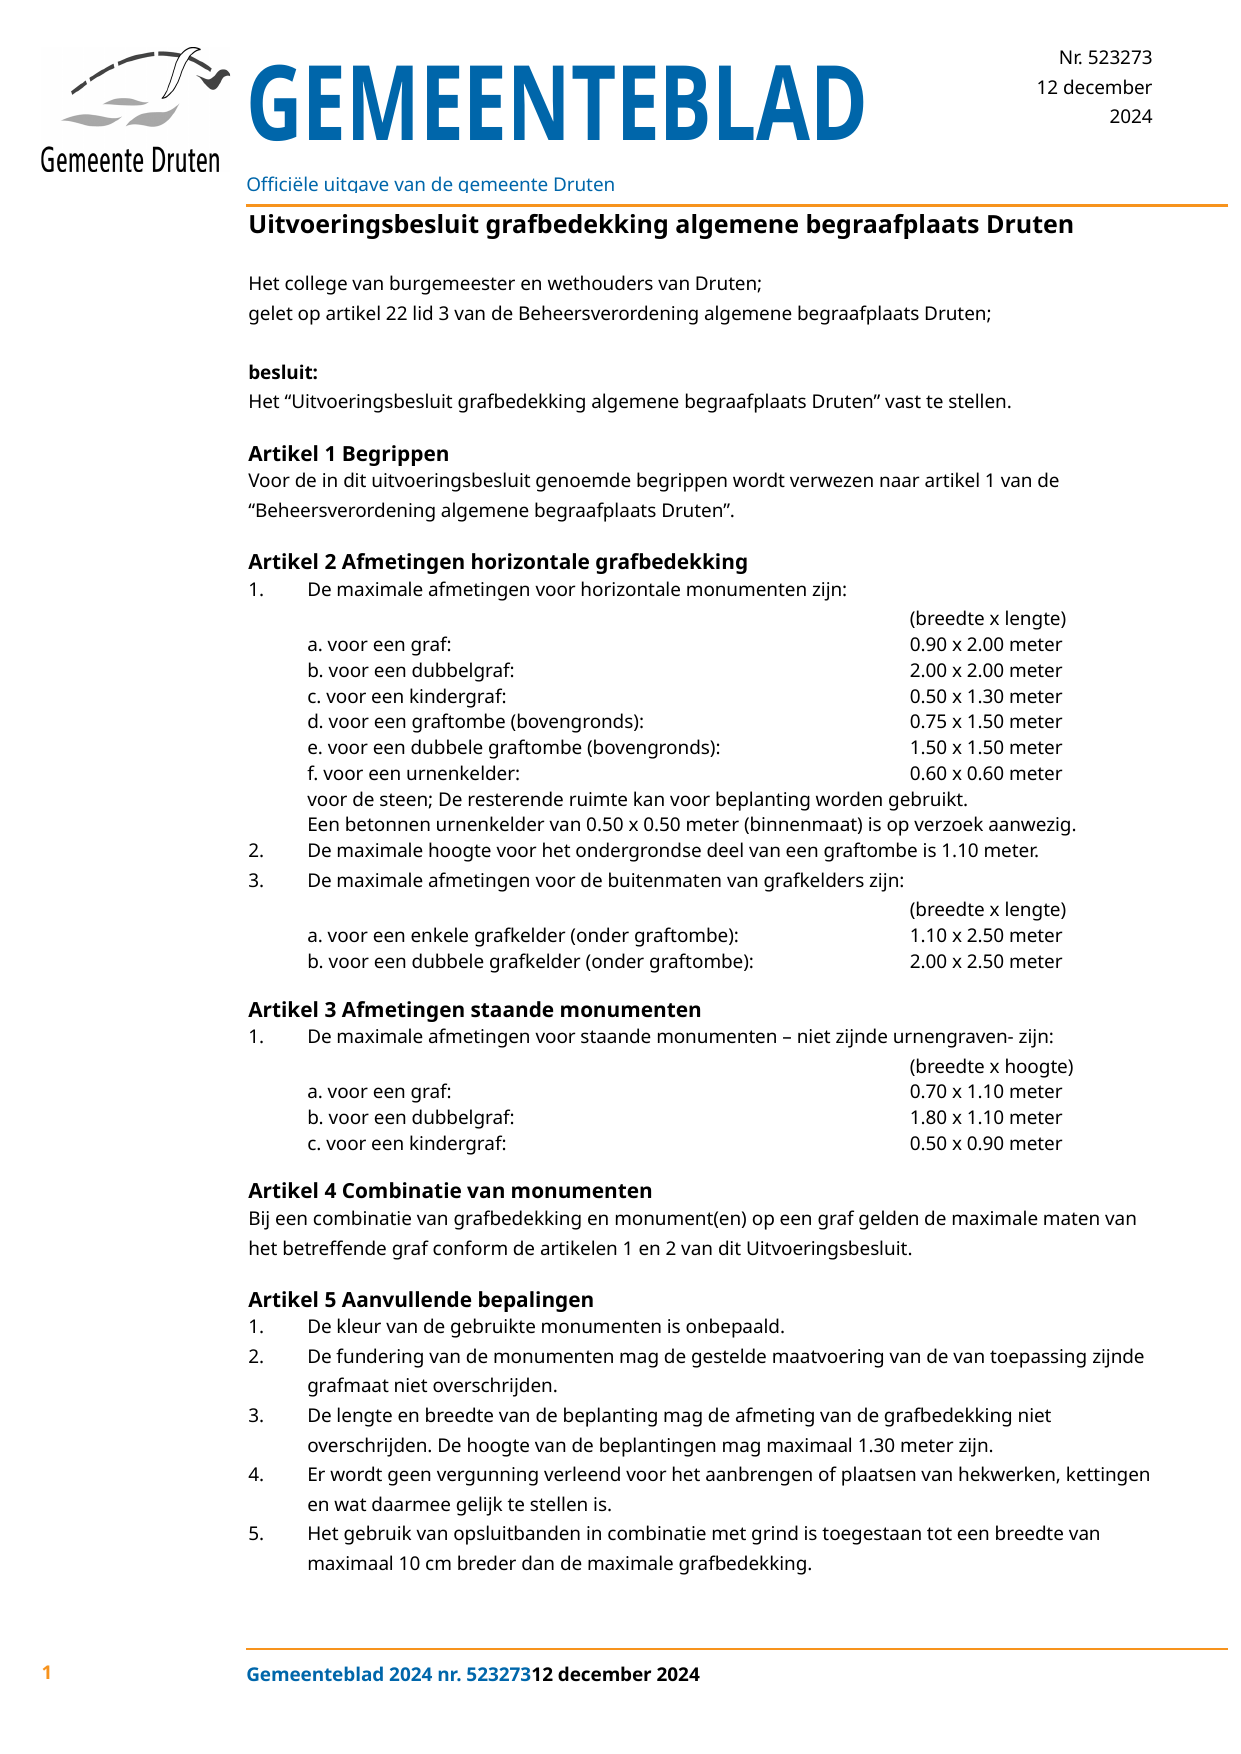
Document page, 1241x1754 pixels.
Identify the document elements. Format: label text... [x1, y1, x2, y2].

table_cell 0.70 x 1.10 meter [910, 1079, 1211, 1104]
list De lengte en breedte van de beplanting mag de afmeting van de grafbedekking niet overschrijden. De hoogte van de beplantingen mag maximaal 1.30 meter zijn. [248, 1402, 1152, 1458]
table_header (breedte x lengte) [910, 606, 1211, 631]
list De maximale afmetingen voor staande monumenten – niet zijnde urnengraven- zijn: [248, 1023, 1152, 1049]
text Voor de in dit uitvoeringsbesluit genoemde begrippen wordt verwezen naar artikel 1 van de “Beheersverordening algemene begraafplaats Druten”. [248, 467, 1152, 523]
table_cell 2.00 x 2.50 meter [910, 948, 1211, 974]
table_cell f. voor een urnenkelder: [307, 760, 909, 786]
text Het college van burgemeester en wethouders van Druten; [248, 270, 1152, 296]
list De maximale hoogte voor het ondergrondse deel van een graftombe is 1.10 meter. [248, 837, 1152, 863]
text Artikel 1 Begrippen [248, 439, 1152, 467]
table_cell 0.90 x 2.00 meter [910, 631, 1211, 657]
table_cell b. voor een dubbelgraf: [307, 657, 909, 683]
table_cell a. voor een graf: [307, 1079, 909, 1104]
list De maximale afmetingen voor de buitenmaten van grafkelders zijn: [248, 867, 1152, 893]
table_header [307, 1053, 909, 1078]
table_cell 0.75 x 1.50 meter [910, 709, 1211, 734]
text besluit: [248, 359, 1152, 385]
list Er wordt geen vergunning verleend voor het aanbrengen of plaatsen van hekwerken, kettingen en wat daarmee gelijk te stellen is. [248, 1461, 1152, 1517]
table_cell c. voor een kindergraf: [307, 1130, 909, 1156]
table_cell 0.50 x 1.30 meter [910, 683, 1211, 708]
table_header [307, 606, 909, 631]
table_cell e. voor een dubbele graftombe (bovengronds): [307, 734, 909, 760]
text gelet op artikel 22 lid 3 van de Beheersverordening algemene begraafplaats Druten; [248, 300, 1152, 326]
table_cell b. voor een dubbelgraf: [307, 1104, 909, 1130]
table_cell Een betonnen urnenkelder van 0.50 x 0.50 meter (binnenmaat) is op verzoek aanwezig. [307, 811, 1211, 837]
text Het “Uitvoeringsbesluit grafbedekking algemene begraafplaats Druten” vast te stellen. [248, 389, 1152, 414]
text Artikel 4 Combinatie van monumenten [248, 1177, 1152, 1205]
table_cell 1.10 x 2.50 meter [910, 922, 1211, 948]
text Bij een combinatie van grafbedekking en monument(en) op een graf gelden de maximale maten van het betreffende graf conform de artikelen 1 en 2 van dit Uitvoeringsbesluit. [248, 1205, 1152, 1260]
table_cell 0.60 x 0.60 meter [910, 760, 1211, 786]
table_header (breedte x lengte) [910, 897, 1211, 922]
table_cell 0.50 x 0.90 meter [910, 1130, 1211, 1156]
table_header (breedte x hoogte) [910, 1053, 1211, 1078]
text Artikel 2 Afmetingen horizontale grafbedekking [248, 547, 1152, 576]
table_cell d. voor een graftombe (bovengronds): [307, 709, 909, 734]
list De fundering van de monumenten mag de gestelde maatvoering van de van toepassing zijnde grafmaat niet overschrijden. [248, 1343, 1152, 1398]
table_cell voor de steen; De resterende ruimte kan voor beplanting worden gebruikt. [307, 786, 1211, 811]
text Uitvoeringsbesluit grafbedekking algemene begraafplaats Druten [248, 207, 1152, 241]
list De kleur van de gebruikte monumenten is onbepaald. [248, 1313, 1152, 1339]
picture [41, 47, 231, 172]
table_cell a. voor een graf: [307, 631, 909, 657]
table_cell 1.80 x 1.10 meter [910, 1104, 1211, 1130]
list Het gebruik van opsluitbanden in combinatie met grind is toegestaan tot een breedte van maximaal 10 cm breder dan de maximale grafbedekking. [248, 1521, 1152, 1576]
table_cell 2.00 x 2.00 meter [910, 657, 1211, 683]
table_cell b. voor een dubbele grafkelder (onder graftombe): [307, 948, 909, 974]
list De maximale afmetingen voor horizontale monumenten zijn: [248, 576, 1152, 602]
table_cell a. voor een enkele grafkelder (onder graftombe): [307, 922, 909, 948]
table_cell 1.50 x 1.50 meter [910, 734, 1211, 760]
text Artikel 5 Aanvullende bepalingen [248, 1285, 1152, 1313]
table_cell c. voor een kindergraf: [307, 683, 909, 708]
text Artikel 3 Afmetingen staande monumenten [248, 995, 1152, 1023]
table_header [307, 897, 909, 922]
